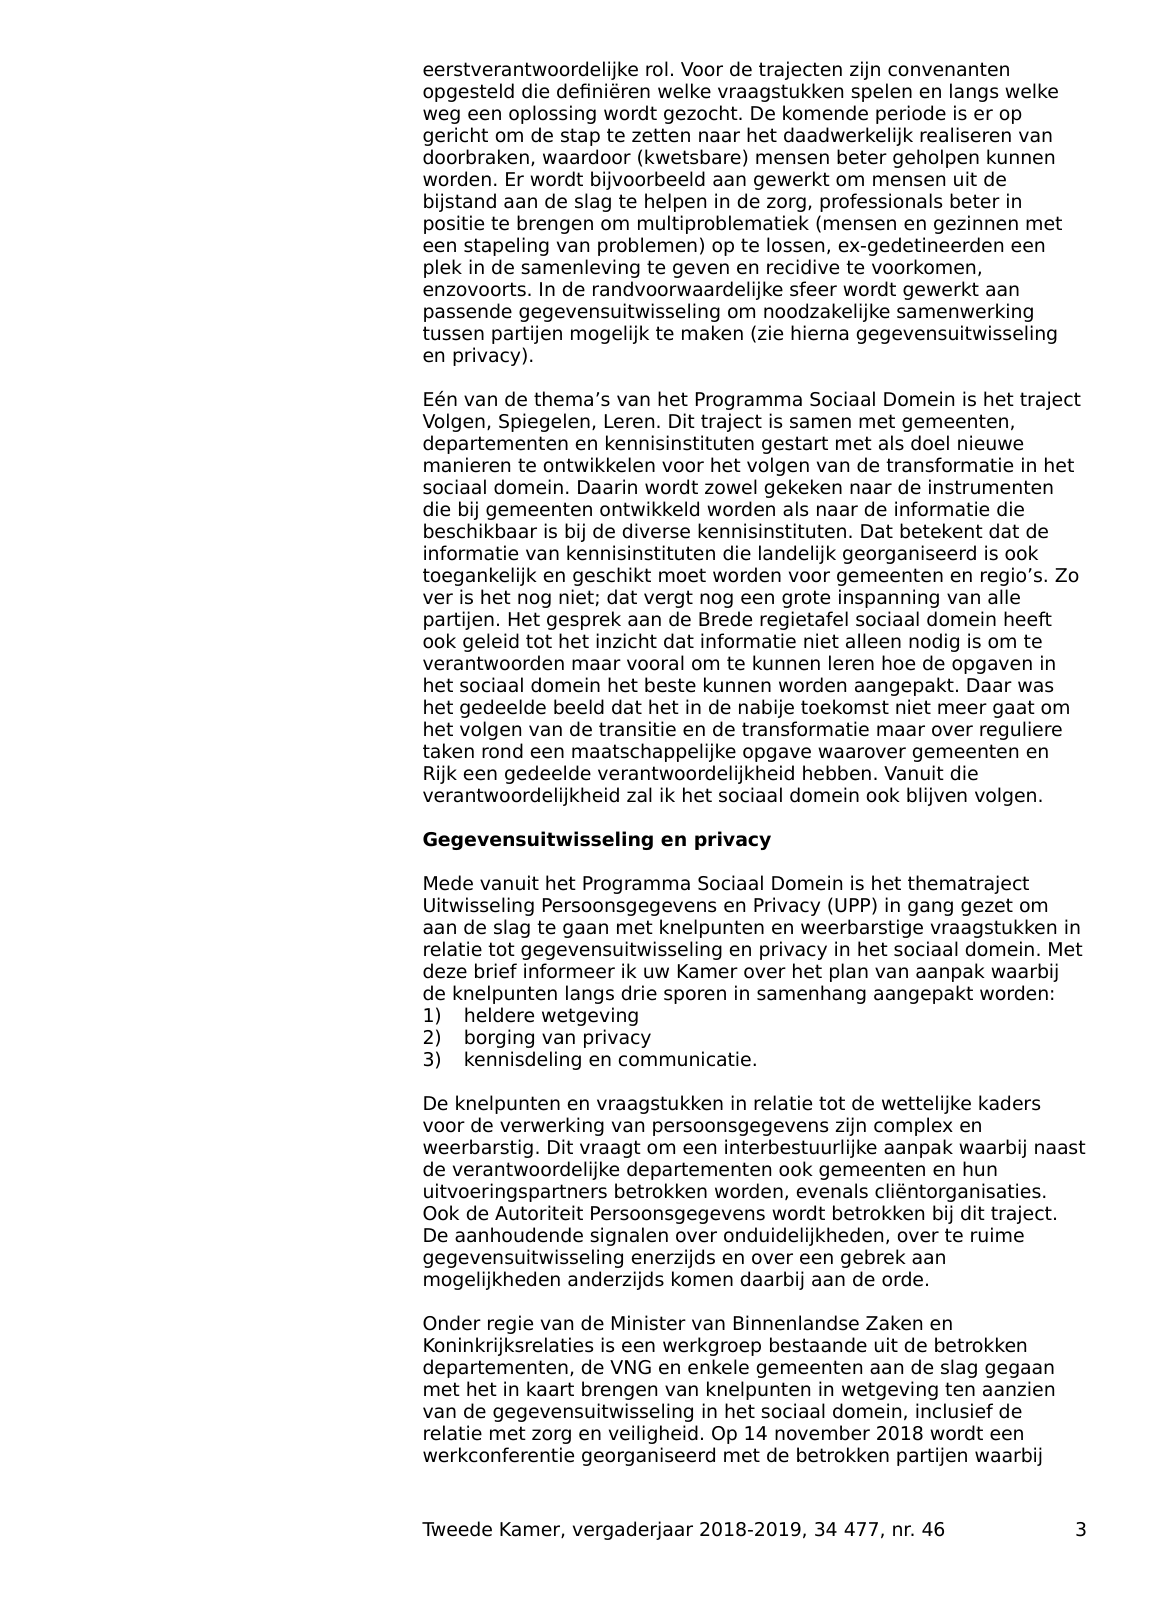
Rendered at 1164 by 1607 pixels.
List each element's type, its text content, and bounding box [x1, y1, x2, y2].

text Eén van de thema’s van het Programma Sociaal Domein is het traject Volgen, Spiegelen, Leren. Dit traject is samen met gemeenten, departementen en kennisinstituten gestart met als doel nieuwe manieren te ontwikkelen voor het volgen van de transformatie in het sociaal domein. Daarin wordt zowel gekeken naar de instrumenten die bij gemeenten ontwikkeld worden als naar de informatie die beschikbaar is bij de diverse kennisinstituten. Dat betekent dat de informatie van kennisinstituten die landelijk georganiseerd is ook toegankelijk en geschikt moet worden voor gemeenten en regio’s. Zo ver is het nog niet; dat vergt nog een grote inspanning van alle partijen. Het gesprek aan de Brede regietafel sociaal domein heeft ook geleid tot het inzicht dat informatie niet alleen nodig is om te verantwoorden maar vooral om te kunnen leren hoe de opgaven in het sociaal domein het beste kunnen worden aangepakt. Daar was het gedeelde beeld dat het in de nabije toekomst niet meer gaat om het volgen van de transitie en de transformatie maar over reguliere taken rond een maatschappelijke opgave waarover gemeenten en Rijk een gedeelde verantwoordelijkheid hebben. Vanuit die verantwoordelijkheid zal ik het sociaal domein ook blijven volgen. [422, 389, 1087, 807]
text Mede vanuit het Programma Sociaal Domein is het thematraject Uitwisseling Persoonsgegevens en Privacy (UPP) in gang gezet om aan de slag te gaan met knelpunten en weerbarstige vraagstukken in relatie tot gegevensuitwisseling en privacy in het sociaal domein. Met deze brief informeer ik uw Kamer over het plan van aanpak waarbij de knelpunten langs drie sporen in samenhang aangepakt worden: [422, 873, 1087, 1005]
text 3) kennisdeling en communicatie. [422, 1049, 1087, 1071]
text Onder regie van de Minister van Binnenlandse Zaken en Koninkrijksrelaties is een werkgroep bestaande uit de betrokken departementen, de VNG en enkele gemeenten aan de slag gegaan met het in kaart brengen van knelpunten in wetgeving ten aanzien van de gegevensuitwisseling in het sociaal domein, inclusief de relatie met zorg en veiligheid. Op 14 november 2018 wordt een werkconferentie georganiseerd met de betrokken partijen waarbij [422, 1313, 1087, 1467]
text De knelpunten en vraagstukken in relatie tot de wettelijke kaders voor de verwerking van persoonsgegevens zijn complex en weerbarstig. Dit vraagt om een interbestuurlijke aanpak waarbij naast de verantwoordelijke departementen ook gemeenten en hun uitvoeringspartners betrokken worden, evenals cliëntorganisaties. Ook de Autoriteit Persoonsgegevens wordt betrokken bij dit traject. De aanhoudende signalen over onduidelijkheden, over te ruime gegevensuitwisseling enerzijds en over een gebrek aan mogelijkheden anderzijds komen daarbij aan de orde. [422, 1093, 1087, 1291]
text 1) heldere wetgeving [422, 1005, 1087, 1027]
text 2) borging van privacy [422, 1027, 1087, 1049]
subtitle Gegevensuitwisseling en privacy [422, 829, 1087, 851]
text eerstverantwoordelijke rol. Voor de trajecten zijn convenanten opgesteld die definiëren welke vraagstukken spelen en langs welke weg een oplossing wordt gezocht. De komende periode is er op gericht om de stap te zetten naar het daadwerkelijk realiseren van doorbraken, waardoor (kwetsbare) mensen beter geholpen kunnen worden. Er wordt bijvoorbeeld aan gewerkt om mensen uit de bijstand aan de slag te helpen in de zorg, professionals beter in positie te brengen om multiproblematiek (mensen en gezinnen met een stapeling van problemen) op te lossen, ex-gedetineerden een plek in de samenleving te geven en recidive te voorkomen, enzovoorts. In de randvoorwaardelijke sfeer wordt gewerkt aan passende gegevensuitwisseling om noodzakelijke samenwerking tussen partijen mogelijk te maken (zie hierna gegevensuitwisseling en privacy). [422, 59, 1087, 367]
